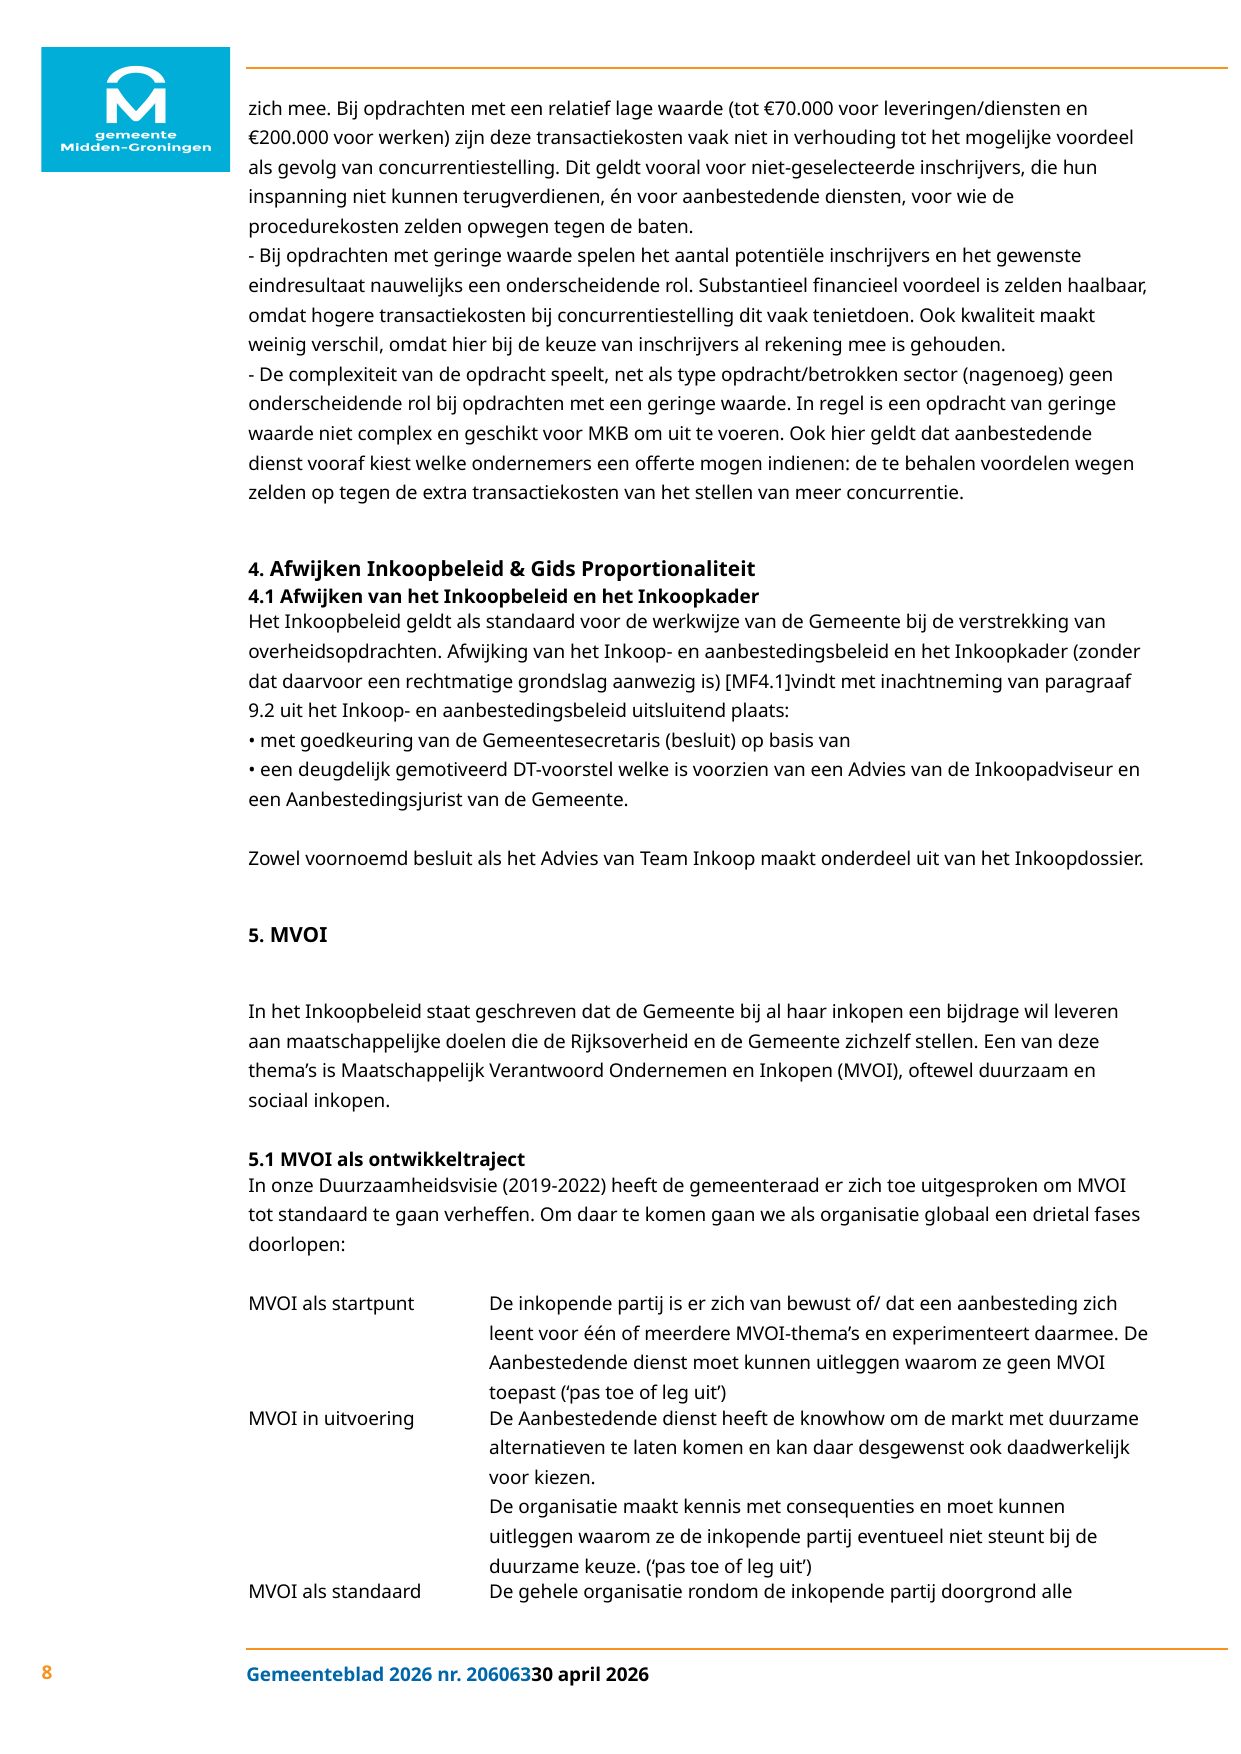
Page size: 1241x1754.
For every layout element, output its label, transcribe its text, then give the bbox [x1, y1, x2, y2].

text Het Inkoopbeleid geldt als standaard voor de werkwijze van de Gemeente bij de verstrekking van overheidsopdrachten. Afwijking van het Inkoop- en aanbestedingsbeleid en het Inkoopkader (zonder dat daarvoor een rechtmatige grondslag aanwezig is) [MF4.1]vindt met inachtneming van paragraaf 9.2 uit het Inkoop- en aanbestedingsbeleid uitsluitend plaats: [248, 609, 1152, 723]
text - De complexiteit van de opdracht speelt, net als type opdracht/betrokken sector (nagenoeg) geen onderscheidende rol bij opdrachten met een geringe waarde. In regel is een opdracht van geringe waarde niet complex en geschikt voor MKB om uit te voeren. Ook hier geldt dat aanbestedende dienst vooraf kiest welke ondernemers een offerte mogen indienen: de te behalen voordelen wegen zelden op tegen de extra transactiekosten van het stellen van meer concurrentie. [248, 361, 1152, 505]
text 4.1 Afwijken van het Inkoopbeleid en het Inkoopkader [248, 583, 1152, 609]
table_cell MVOI in uitvoering [248, 1405, 489, 1578]
text In het Inkoopbeleid staat geschreven dat de Gemeente bij al haar inkopen een bijdrage wil leveren aan maatschappelijke doelen die de Rijksoverheid en de Gemeente zichzelf stellen. Een van deze thema’s is Maatschappelijk Verantwoord Ondernemen en Inkopen (MVOI), oftewel duurzaam en sociaal inkopen. [248, 998, 1152, 1113]
picture [184, 146, 190, 153]
picture [107, 89, 165, 122]
table_cell De gehele organisatie rondom de inkopende partij doorgrond alle [489, 1579, 1152, 1604]
text Zowel voornoemd besluit als het Advies van Team Inkoop maakt onderdeel uit van het Inkoopdossier. [248, 845, 1152, 871]
text 5.1 MVOI als ontwikkeltraject [248, 1146, 1152, 1172]
table_cell MVOI als standaard [248, 1579, 489, 1604]
text - Bij opdrachten met geringe waarde spelen het aantal potentiële inschrijvers en het gewenste eindresultaat nauwelijks een onderscheidende rol. Substantieel financieel voordeel is zelden haalbaar, omdat hogere transactiekosten bij concurrentiestelling dit vaak tenietdoen. Ook kwaliteit maakt weinig verschil, omdat hier bij de keuze van inschrijvers al rekening mee is gehouden. [248, 243, 1152, 357]
text 4. Afwijken Inkoopbeleid & Gids Proportionaliteit [248, 554, 1152, 583]
text • met goedkeuring van de Gemeentesecretaris (besluit) op basis van [248, 727, 1152, 753]
table_header MVOI als startpunt [248, 1290, 489, 1405]
text In onze Duurzaamheidsvisie (2019-2022) heeft de gemeenteraad er zich toe uitgesproken om MVOI tot standaard te gaan verheffen. Om daar te komen gaan we als organisatie globaal een drietal fases doorlopen: [248, 1172, 1152, 1257]
table_cell De Aanbestedende dienst heeft de knowhow om de markt met duurzame alternatieven te laten komen en kan daar desgewenst ook daadwerkelijk voor kiezen. De organisatie maakt kennis met consequenties en moet kunnen uitleggen waarom ze de inkopende partij eventueel niet steunt bij de duurzame keuze. (‘pas toe of leg uit’) [489, 1405, 1152, 1578]
picture [108, 66, 164, 82]
text 5. MVOI [248, 921, 1152, 949]
table_header De inkopende partij is er zich van bewust of/ dat een aanbesteding zich leent voor één of meerdere MVOI-thema’s en experimenteert daarmee. De Aanbestedende dienst moet kunnen uitleggen waarom ze geen MVOI toepast (‘pas toe of leg uit’) [489, 1290, 1152, 1405]
text • een deugdelijk gemotiveerd DT-voorstel welke is voorzien van een Advies van de Inkoopadviseur en een Aanbestedingsjurist van de Gemeente. [248, 757, 1152, 812]
text zich mee. Bij opdrachten met een relatief lage waarde (tot €70.000 voor leveringen/diensten en €200.000 voor werken) zijn deze transactiekosten vaak niet in verhouding tot het mogelijke voordeel als gevolg van concurrentiestelling. Dit geldt vooral voor niet-geselecteerde inschrijvers, die hun inspanning niet kunnen terugverdienen, én voor aanbestedende diensten, voor wie de procedurekosten zelden opwegen tegen de baten. [248, 95, 1152, 239]
